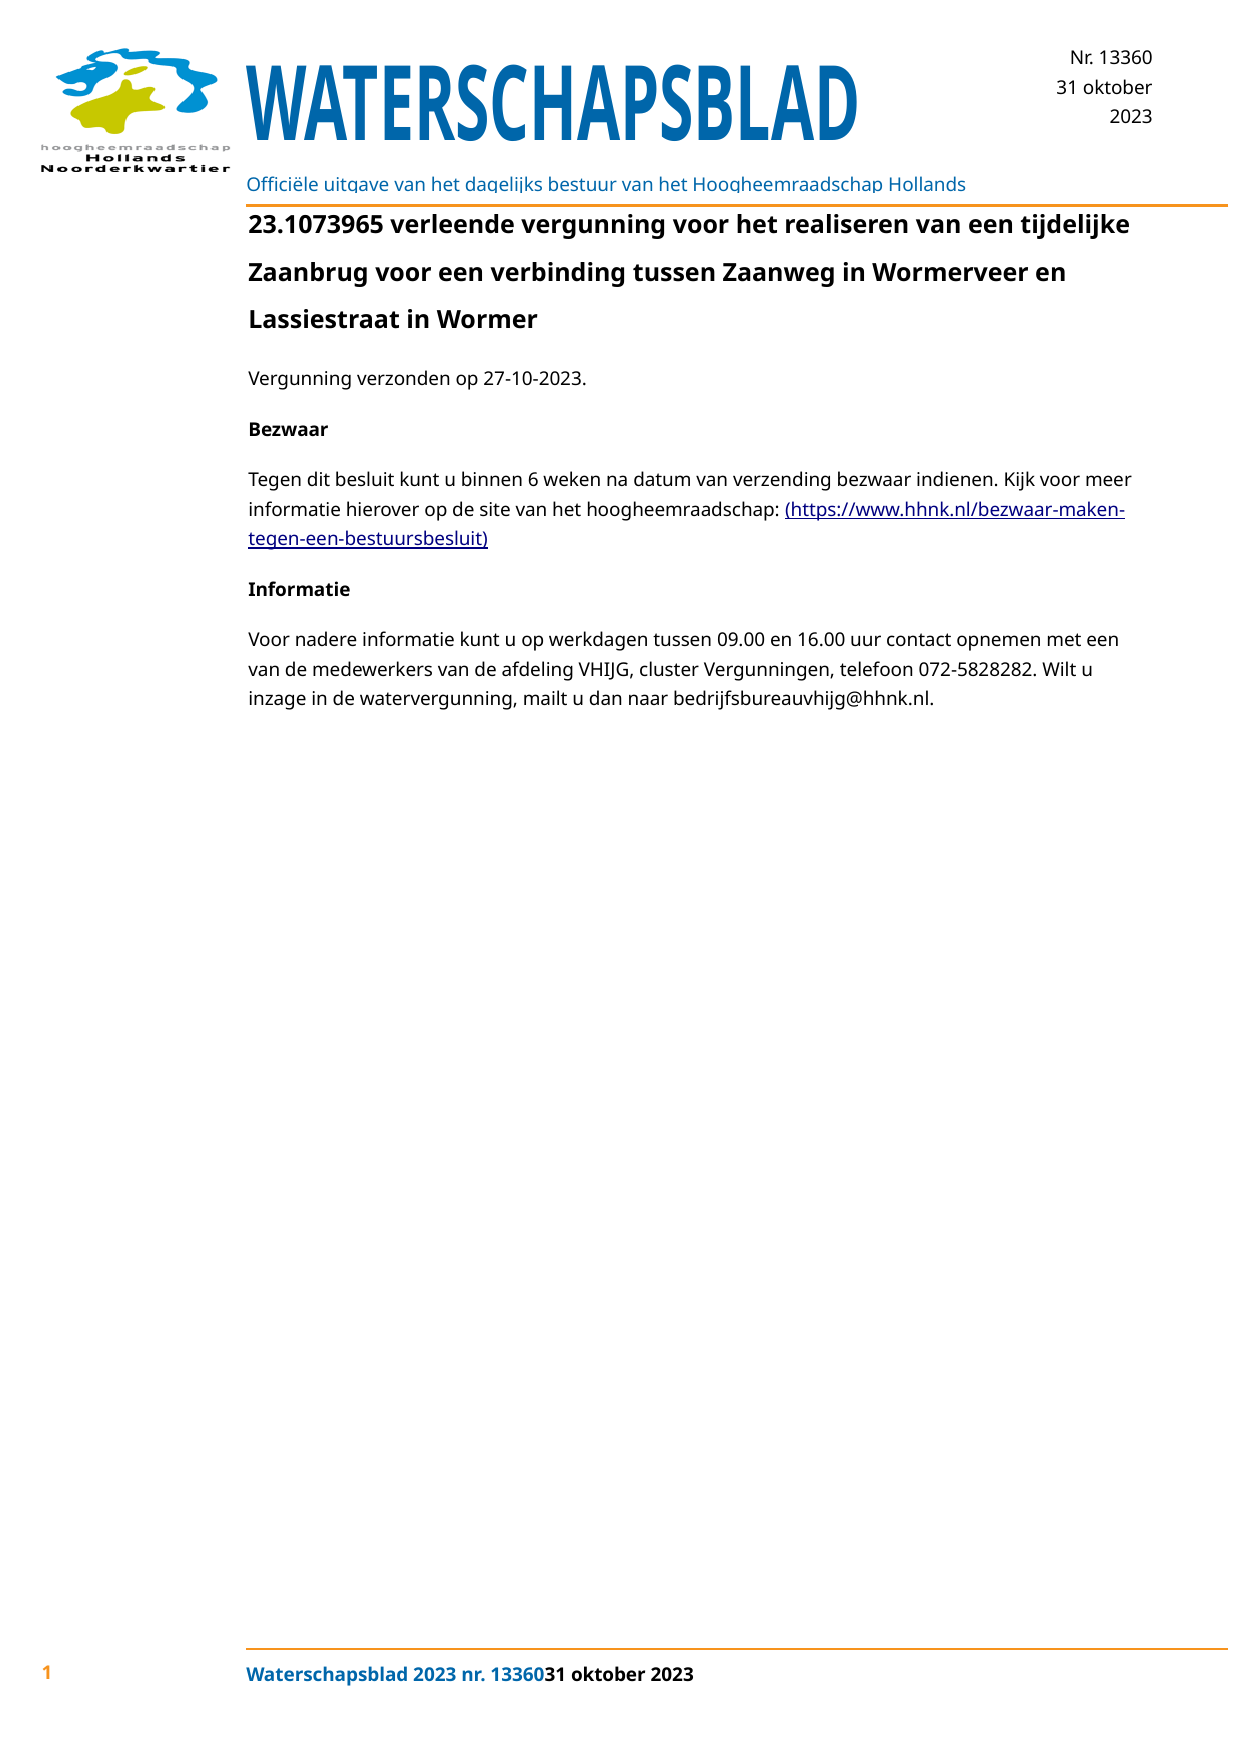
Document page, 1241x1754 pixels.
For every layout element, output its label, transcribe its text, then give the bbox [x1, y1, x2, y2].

text Voor nadere informatie kunt u op werkdagen tussen 09.00 en 16.00 uur contact opnemen met een van de medewerkers van de afdeling VHIJG, cluster Vergunningen, telefoon 072-5828282. Wilt u inzage in de watervergunning, mailt u dan naar bedrijfsbureauvhijg@hhnk.nl. [248, 626, 1152, 711]
text Informatie [248, 576, 1152, 602]
picture [41, 47, 231, 172]
text Vergunning verzonden op 27-10-2023. [248, 366, 1152, 391]
text 23.1073965 verleende vergunning voor het realiseren van een tijdelijke Zaanbrug voor een verbinding tussen Zaanweg in Wormerveer en Lassiestraat in Wormer [248, 207, 1152, 336]
text Tegen dit besluit kunt u binnen 6 weken na datum van verzending bezwaar indienen. Kijk voor meer informatie hierover op de site van het hoogheemraadschap: (https://www.hhnk.nl/bezwaar-maken-tegen-een-bestuursbesluit) [248, 466, 1152, 551]
text Bezwaar [248, 416, 1152, 442]
